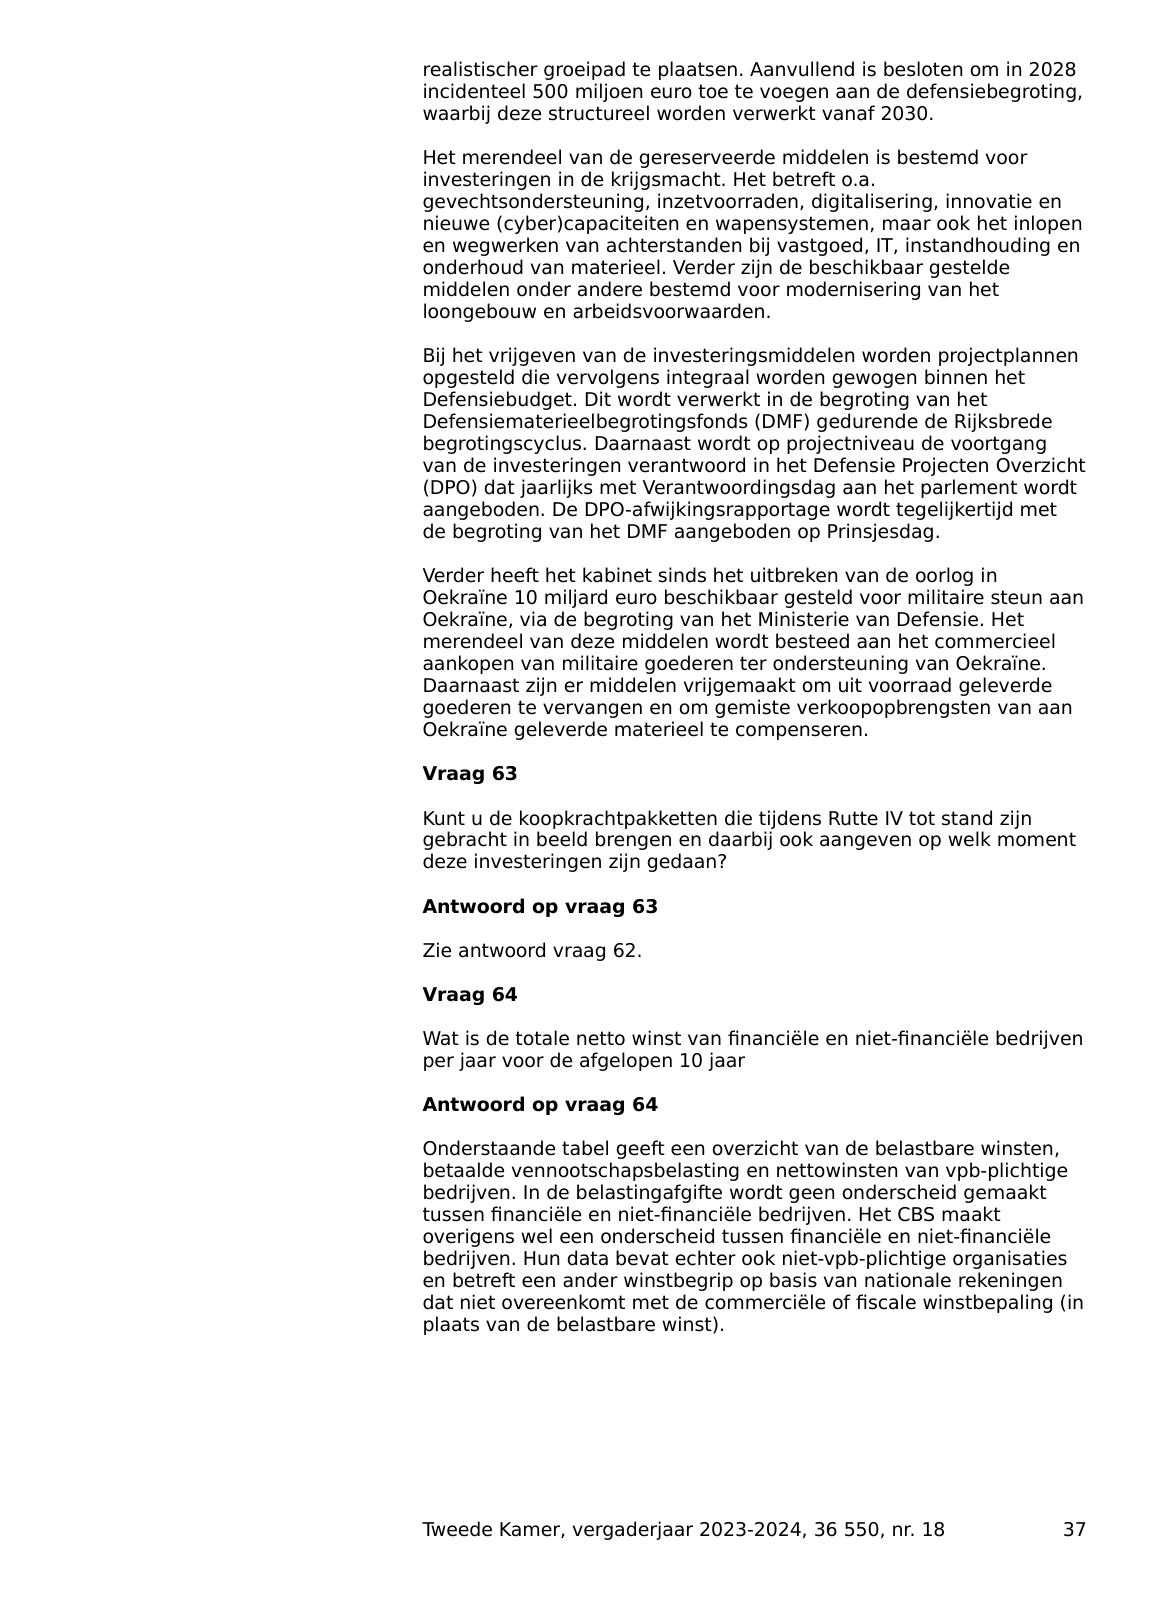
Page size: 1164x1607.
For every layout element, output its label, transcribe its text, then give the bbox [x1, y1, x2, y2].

subtitle Vraag 63 [422, 763, 1087, 785]
text Onderstaande tabel geeft een overzicht van de belastbare winsten, betaalde vennootschapsbelasting en nettowinsten van vpb-plichtige bedrijven. In de belastingafgifte wordt geen onderscheid gemaakt tussen financiële en niet-financiële bedrijven. Het CBS maakt overigens wel een onderscheid tussen financiële en niet-financiële bedrijven. Hun data bevat echter ook niet-vpb-plichtige organisaties en betreft een ander winstbegrip op basis van nationale rekeningen dat niet overeenkomt met de commerciële of fiscale winstbepaling (in plaats van de belastbare winst). [422, 1138, 1087, 1336]
subtitle Vraag 64 [422, 984, 1087, 1006]
subtitle Antwoord op vraag 63 [422, 896, 1087, 917]
subtitle Antwoord op vraag 64 [422, 1094, 1087, 1116]
text Wat is de totale netto winst van financiële en niet-financiële bedrijven per jaar voor de afgelopen 10 jaar [422, 1028, 1087, 1072]
text Het merendeel van de gereserveerde middelen is bestemd voor investeringen in de krijgsmacht. Het betreft o.a. gevechtsondersteuning, inzetvoorraden, digitalisering, innovatie en nieuwe (cyber)capaciteiten en wapensystemen, maar ook het inlopen en wegwerken van achterstanden bij vastgoed, IT, instandhouding en onderhoud van materieel. Verder zijn de beschikbaar gestelde middelen onder andere bestemd voor modernisering van het loongebouw en arbeidsvoorwaarden. [422, 147, 1087, 323]
text Kunt u de koopkrachtpakketten die tijdens Rutte IV tot stand zijn gebracht in beeld brengen en daarbij ook aangeven op welk moment deze investeringen zijn gedaan? [422, 807, 1087, 873]
text realistischer groeipad te plaatsen. Aanvullend is besloten om in 2028 incidenteel 500 miljoen euro toe te voegen aan de defensiebegroting, waarbij deze structureel worden verwerkt vanaf 2030. [422, 59, 1087, 125]
text Zie antwoord vraag 62. [422, 940, 1087, 962]
text Bij het vrijgeven van de investeringsmiddelen worden projectplannen opgesteld die vervolgens integraal worden gewogen binnen het Defensiebudget. Dit wordt verwerkt in de begroting van het Defensiematerieelbegrotingsfonds (DMF) gedurende de Rijksbrede begrotingscyclus. Daarnaast wordt op projectniveau de voortgang van de investeringen verantwoord in het Defensie Projecten Overzicht (DPO) dat jaarlijks met Verantwoordingsdag aan het parlement wordt aangeboden. De DPO-afwijkingsrapportage wordt tegelijkertijd met de begroting van het DMF aangeboden op Prinsjesdag. [422, 345, 1087, 543]
text Verder heeft het kabinet sinds het uitbreken van de oorlog in Oekraïne 10 miljard euro beschikbaar gesteld voor militaire steun aan Oekraïne, via de begroting van het Ministerie van Defensie. Het merendeel van deze middelen wordt besteed aan het commercieel aankopen van militaire goederen ter ondersteuning van Oekraïne. Daarnaast zijn er middelen vrijgemaakt om uit voorraad geleverde goederen te vervangen en om gemiste verkoopopbrengsten van aan Oekraïne geleverde materieel te compenseren. [422, 565, 1087, 741]
